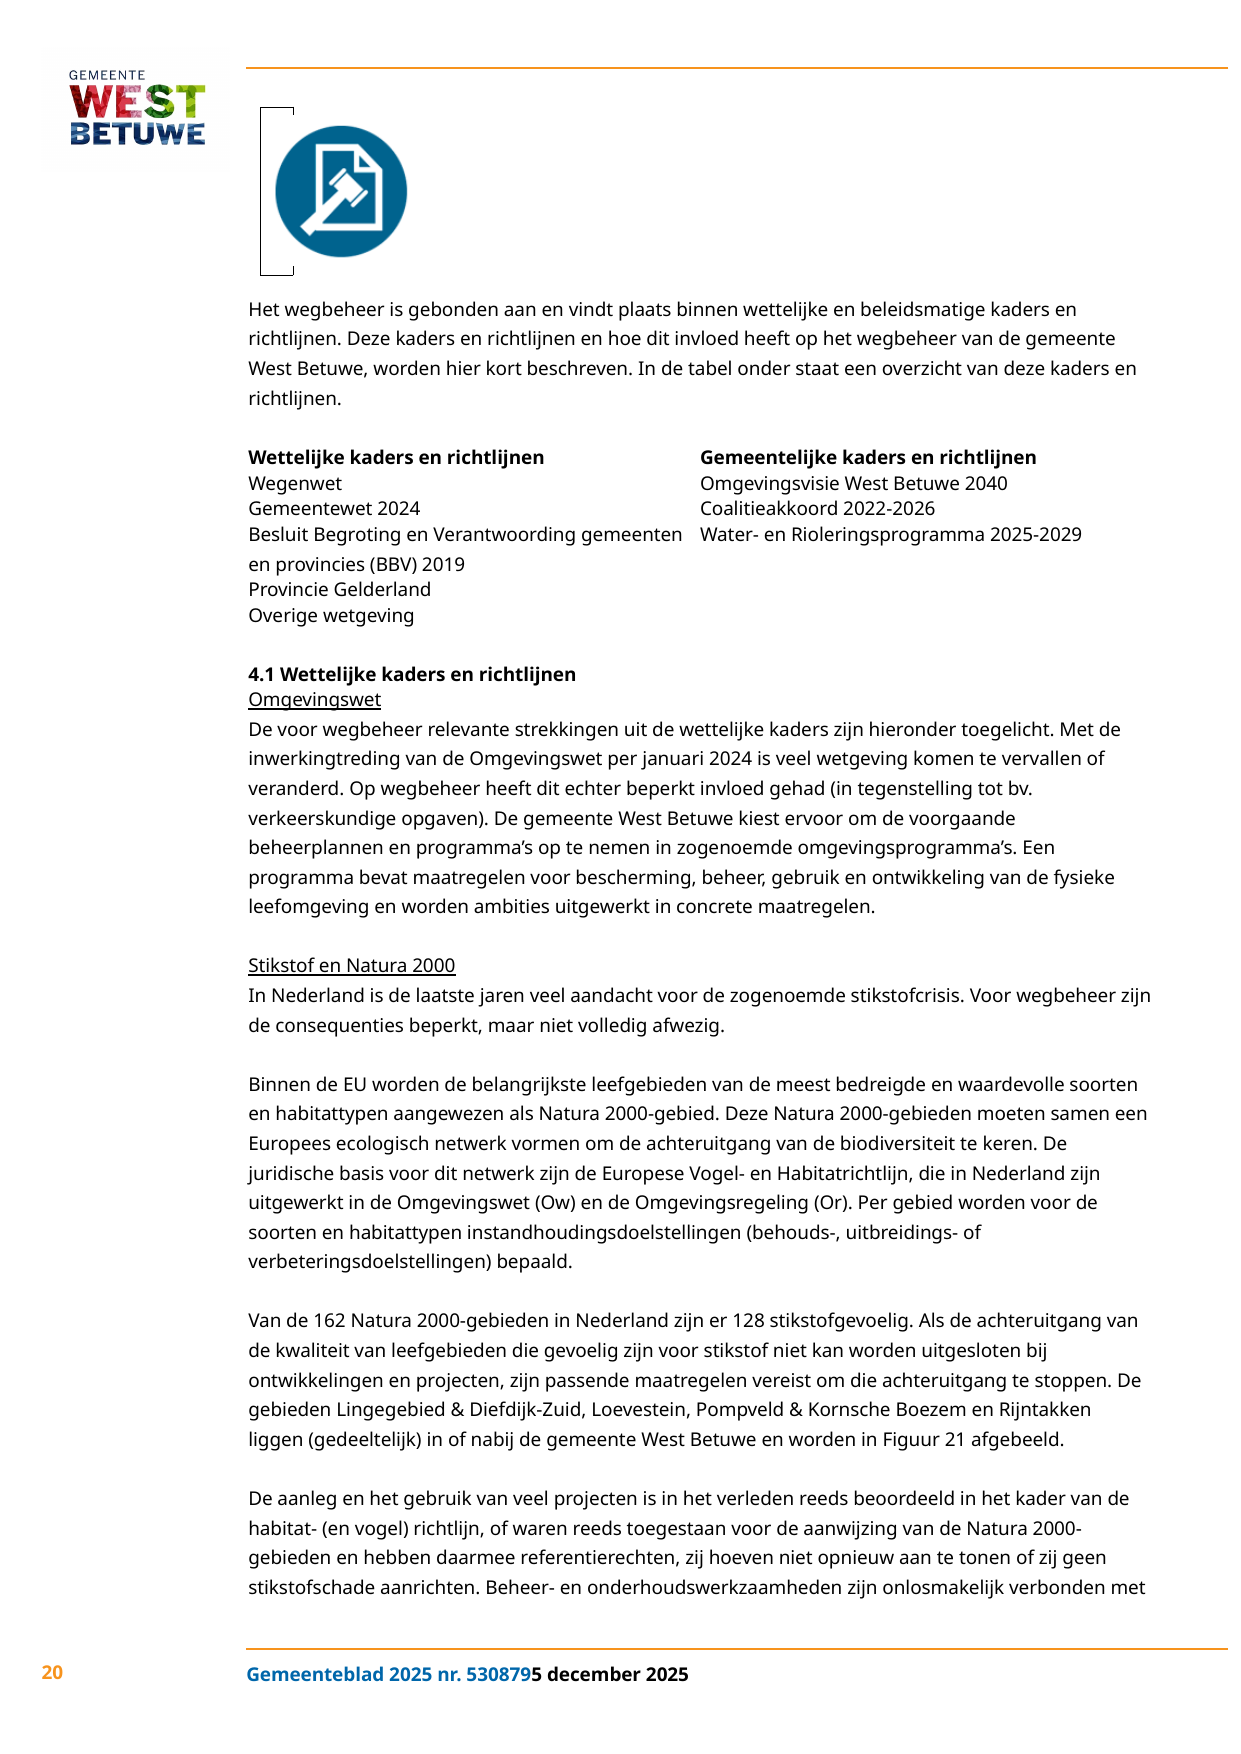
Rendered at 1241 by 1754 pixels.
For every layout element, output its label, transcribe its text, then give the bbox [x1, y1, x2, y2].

text In Nederland is de laatste jaren veel aandacht voor de zogenoemde stikstofcrisis. Voor wegbeheer zijn de consequenties beperkt, maar niet volledig afwezig. [248, 982, 1152, 1038]
table_cell [700, 602, 1152, 628]
text De aanleg en het gebruik van veel projecten is in het verleden reeds beoordeeld in het kader van de habitat- (en vogel) richtlijn, of waren reeds toegestaan voor de aanwijzing van de Natura 2000-gebieden en hebben daarmee referentierechten, zij hoeven niet opnieuw aan te tonen of zij geen stikstofschade aanrichten. Beheer- en onderhoudswerkzaamheden zijn onlosmakelijk verbonden met [248, 1485, 1152, 1600]
text Van de 162 Natura 2000-gebieden in Nederland zijn er 128 stikstofgevoelig. Als de achteruitgang van de kwaliteit van leefgebieden die gevoelig zijn voor stikstof niet kan worden uitgesloten bij ontwikkelingen en projecten, zijn passende maatregelen vereist om die achteruitgang te stoppen. De gebieden Lingegebied & Diefdijk-Zuid, Loevestein, Pompveld & Kornsche Boezem en Rijntakken liggen (gedeeltelijk) in of nabij de gemeente West Betuwe en worden in Figuur 21 afgebeeld. [248, 1308, 1152, 1452]
table_cell Water- en Rioleringsprogramma 2025-2029 [700, 521, 1152, 576]
table_cell Overige wetgeving [248, 602, 700, 628]
table_header Gemeentelijke kaders en richtlijnen [700, 444, 1152, 470]
text De voor wegbeheer relevante strekkingen uit de wettelijke kaders zijn hieronder toegelicht. Met de inwerkingtreding van de Omgevingswet per januari 2024 is veel wetgeving komen te vervallen of veranderd. Op wegbeheer heeft dit echter beperkt invloed gehad (in tegenstelling tot bv. verkeerskundige opgaven). De gemeente West Betuwe kiest ervoor om de voorgaande beheerplannen en programma’s op te nemen in zogenoemde omgevingsprogramma’s. Een programma bevat maatregelen voor bescherming, beheer, gebruik en ontwikkeling van de fysieke leefomgeving en worden ambities uitgewerkt in concrete maatregelen. [248, 716, 1152, 919]
text Stikstof en Natura 2000 [248, 953, 1152, 978]
table_cell Coalitieakkoord 2022-2026 [700, 495, 1152, 521]
table_cell Provincie Gelderland [248, 576, 700, 602]
table_cell [700, 576, 1152, 602]
table_cell Wegenwet [248, 470, 700, 495]
table_cell Gemeentewet 2024 [248, 495, 700, 521]
picture [268, 115, 417, 266]
table_cell Omgevingsvisie West Betuwe 2040 [700, 470, 1152, 495]
text Het wegbeheer is gebonden aan en vindt plaats binnen wettelijke en beleidsmatige kaders en richtlijnen. Deze kaders en richtlijnen en hoe dit invloed heeft op het wegbeheer van de gemeente West Betuwe, worden hier kort beschreven. In de tabel onder staat een overzicht van deze kaders en richtlijnen. [248, 296, 1152, 410]
picture [41, 47, 231, 172]
text Omgevingswet [248, 686, 1152, 712]
text Binnen de EU worden de belangrijkste leefgebieden van de meest bedreigde en waardevolle soorten en habitattypen aangewezen als Natura 2000-gebied. Deze Natura 2000-gebieden moeten samen een Europees ecologisch netwerk vormen om de achteruitgang van de biodiversiteit te keren. De juridische basis voor dit netwerk zijn de Europese Vogel- en Habitatrichtlijn, die in Nederland zijn uitgewerkt in de Omgevingswet (Ow) en de Omgevingsregeling (Or). Per gebied worden voor de soorten en habitattypen instandhoudingsdoelstellingen (behouds-, uitbreidings- of verbeteringsdoelstellingen) bepaald. [248, 1071, 1152, 1274]
text 4.1 Wettelijke kaders en richtlijnen [248, 661, 1152, 686]
table_header Wettelijke kaders en richtlijnen [248, 444, 700, 470]
table_cell Besluit Begroting en Verantwoording gemeenten en provincies (BBV) 2019 [248, 521, 700, 576]
